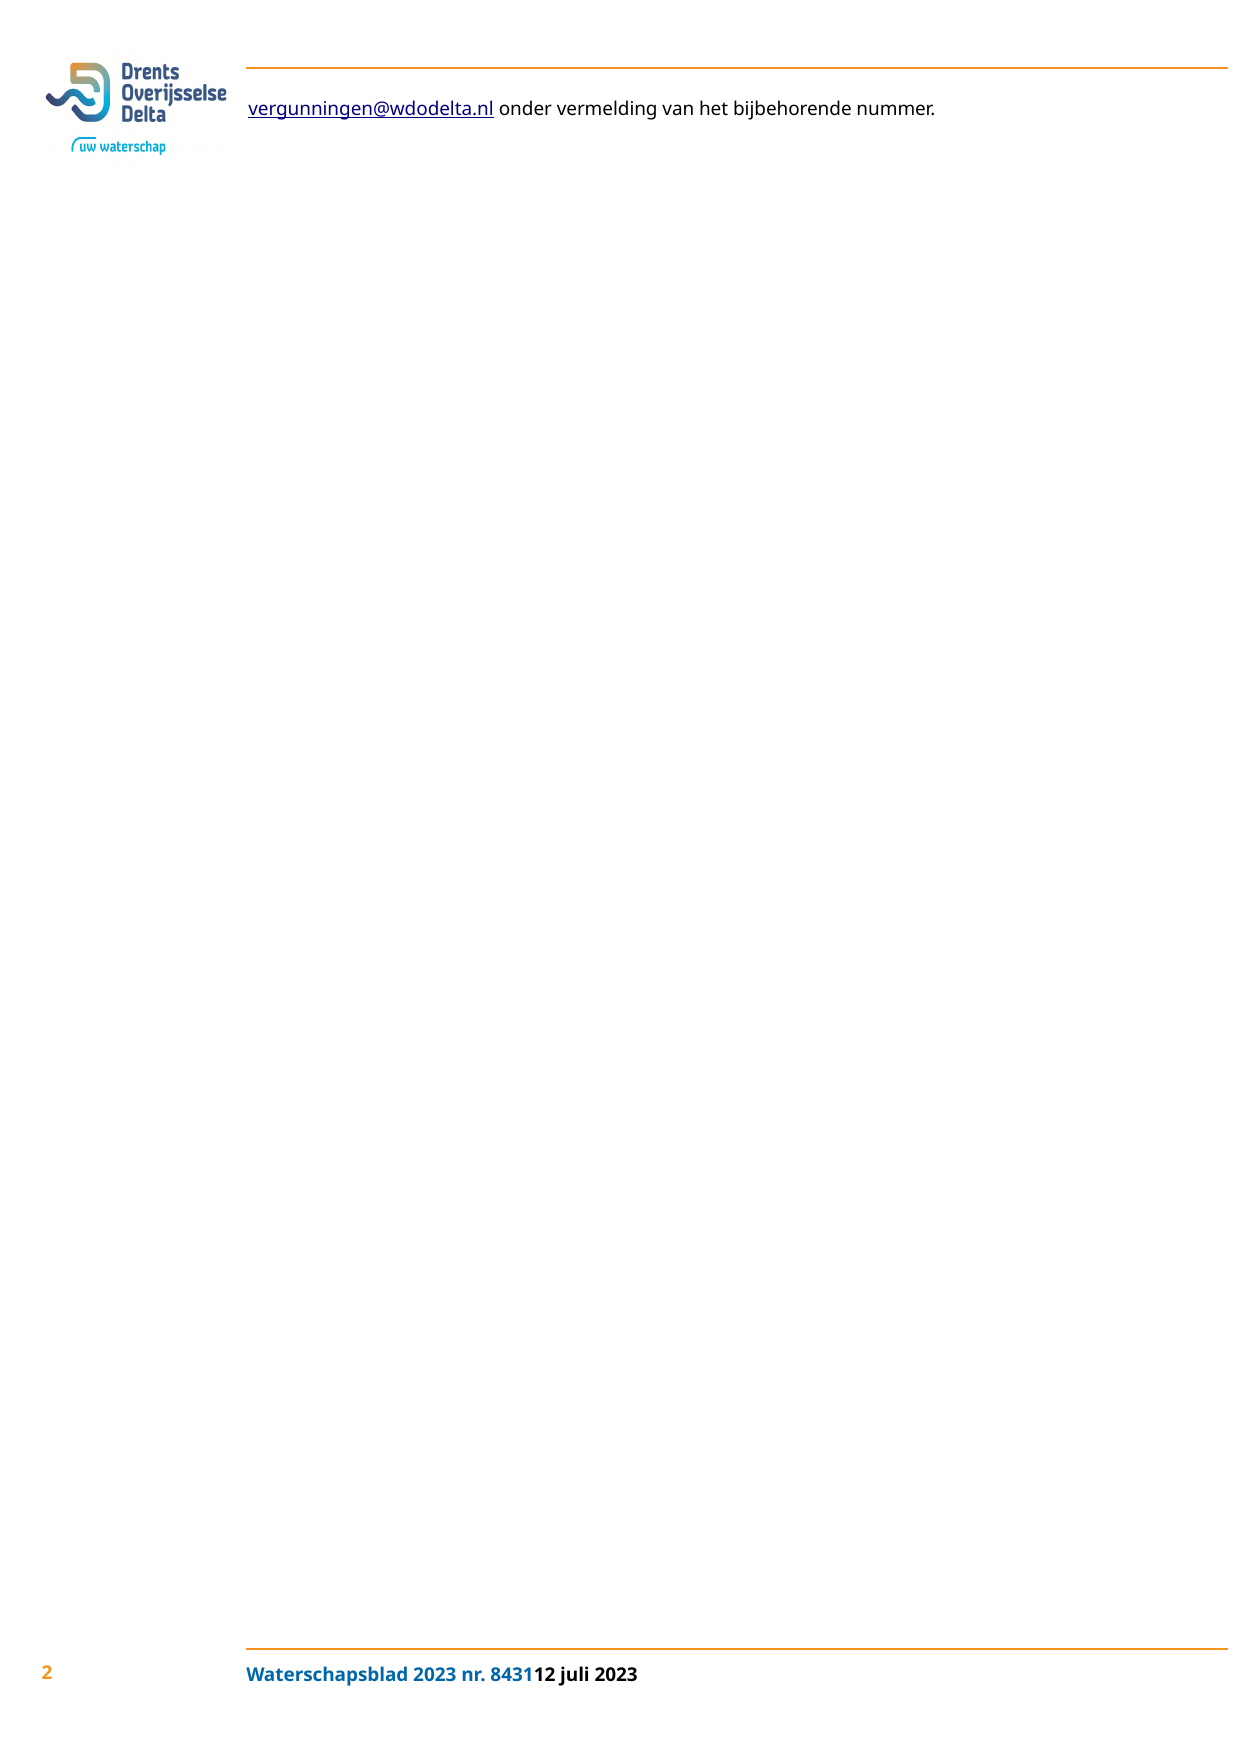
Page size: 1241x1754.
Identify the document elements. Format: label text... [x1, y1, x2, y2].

picture [41, 47, 231, 172]
text vergunningen@wdodelta.nl onder vermelding van het bijbehorende nummer. [248, 95, 1152, 121]
